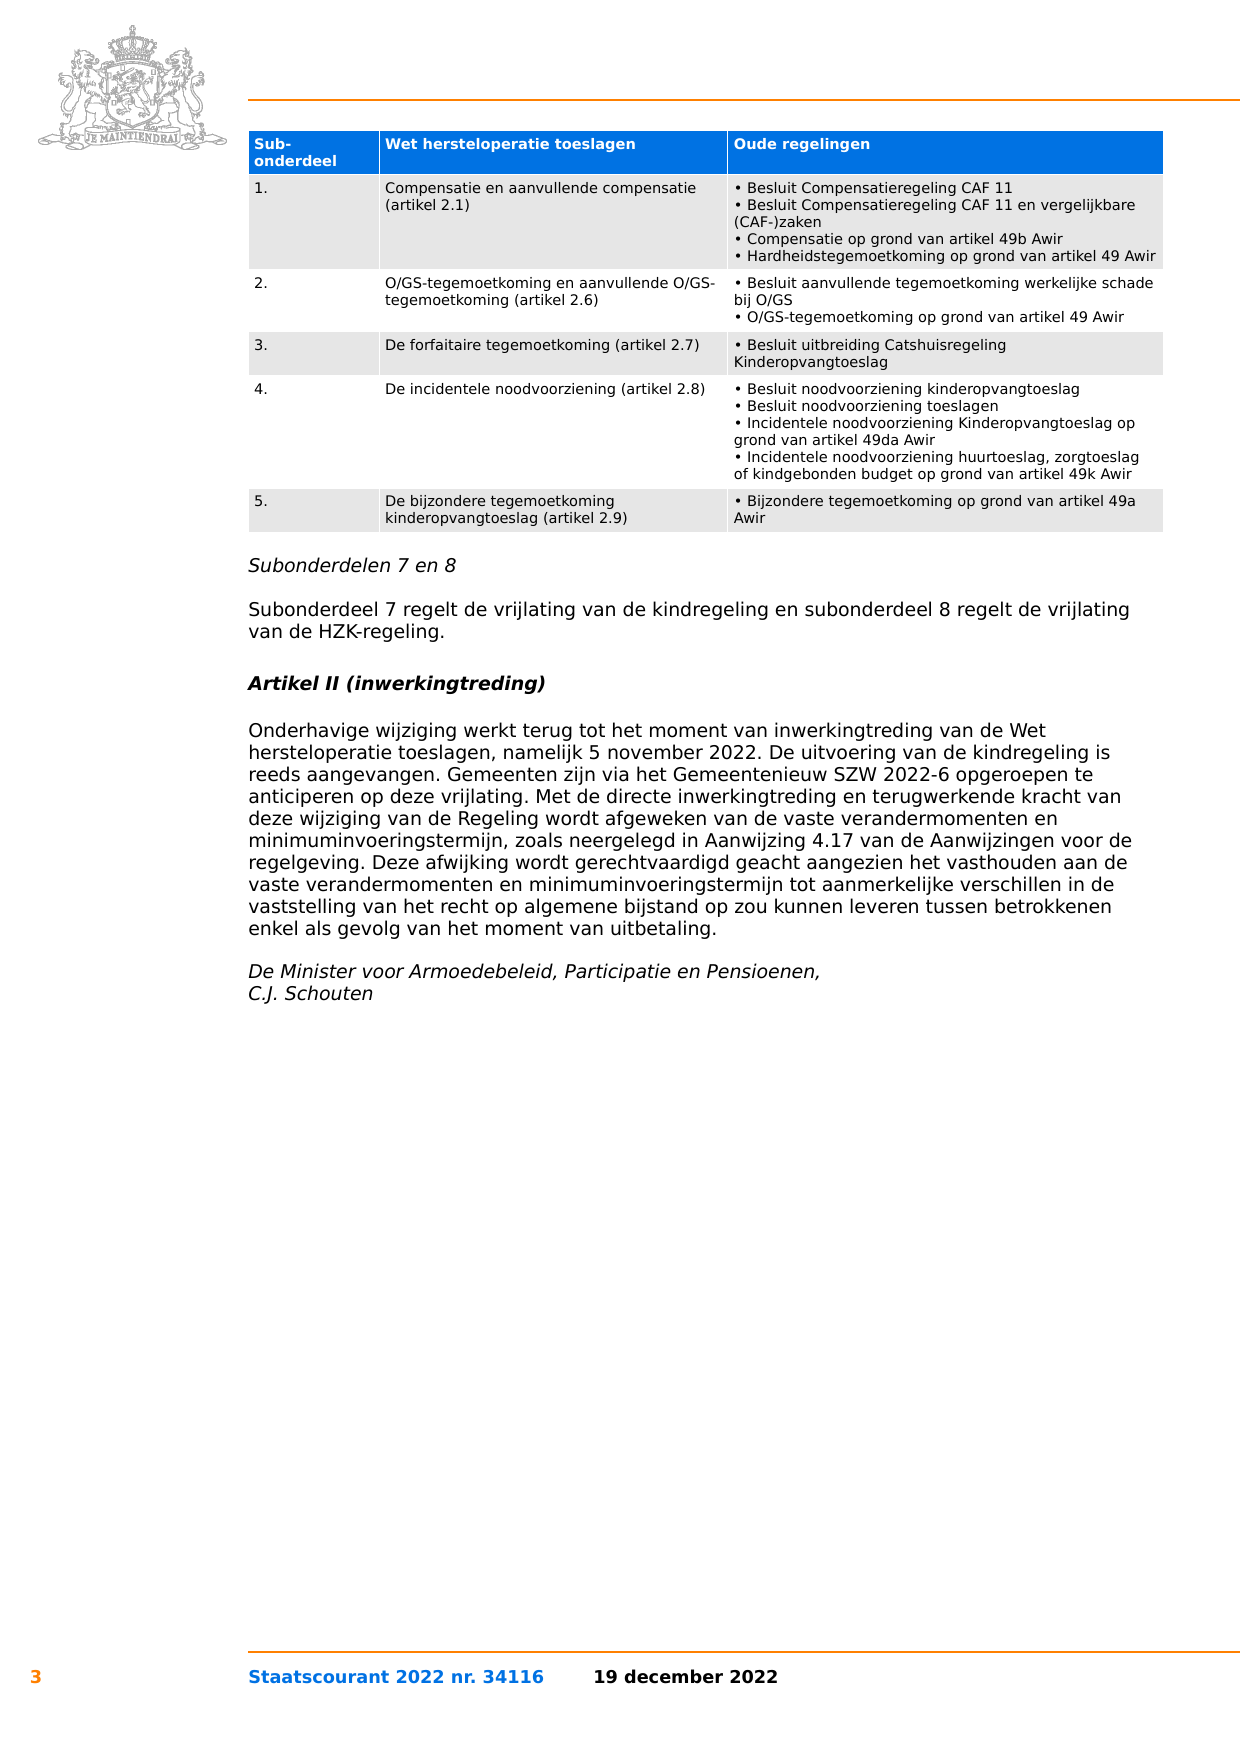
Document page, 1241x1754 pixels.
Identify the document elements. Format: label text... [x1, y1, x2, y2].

table_cell • Besluit Compensatieregeling CAF 11 • Besluit Compensatieregeling CAF 11 en vergelijkbare (CAF-)zaken • Compensatie op grond van artikel 49b Awir • Hardheidstegemoetkoming op grond van artikel 49 Awir [728, 175, 1163, 269]
table_header Sub-onderdeel [249, 131, 379, 174]
table_cell 2. [249, 271, 379, 331]
table_cell De forfaitaire tegemoetkoming (artikel 2.7) [380, 332, 727, 375]
text De Minister voor Armoedebeleid, Participatie en Pensioenen, C.J. Schouten [248, 961, 1163, 1005]
table_cell O/GS-tegemoetkoming en aanvullende O/GS-tegemoetkoming (artikel 2.6) [380, 271, 727, 331]
subtitle Artikel II (inwerkingtreding) [248, 673, 1163, 695]
table_header Oude regelingen [728, 131, 1163, 174]
text Subonderdeel 7 regelt de vrijlating van de kindregeling en subonderdeel 8 regelt de vrijlating van de HZK-regeling. [248, 599, 1163, 643]
table_cell De bijzondere tegemoetkoming kinderopvangtoeslag (artikel 2.9) [380, 489, 727, 532]
table_cell • Besluit uitbreiding Catshuisregeling Kinderopvangtoeslag [728, 332, 1163, 375]
table_cell De incidentele noodvoorziening (artikel 2.8) [380, 376, 727, 488]
table_cell • Besluit aanvullende tegemoetkoming werkelijke schade bij O/GS • O/GS-tegemoetkoming op grond van artikel 49 Awir [728, 271, 1163, 331]
table_cell 5. [249, 489, 379, 532]
table_cell • Besluit noodvoorziening kinderopvangtoeslag • Besluit noodvoorziening toeslagen • Incidentele noodvoorziening Kinderopvangtoeslag op grond van artikel 49da Awir • Incidentele noodvoorziening huurtoeslag, zorgtoeslag of kindgebonden budget op grond van artikel 49k Awir [728, 376, 1163, 488]
table_cell 4. [249, 376, 379, 488]
table_header Wet hersteloperatie toeslagen [380, 131, 727, 174]
picture [38, 25, 227, 150]
table_cell Compensatie en aanvullende compensatie (artikel 2.1) [380, 175, 727, 269]
table_cell 1. [249, 175, 379, 269]
table_cell • Bijzondere tegemoetkoming op grond van artikel 49a Awir [728, 489, 1163, 532]
text Onderhavige wijziging werkt terug tot het moment van inwerkingtreding van de Wet hersteloperatie toeslagen, namelijk 5 november 2022. De uitvoering van de kindregeling is reeds aangevangen. Gemeenten zijn via het Gemeentenieuw SZW 2022-6 opgeroepen te anticiperen op deze vrijlating. Met de directe inwerkingtreding en terugwerkende kracht van deze wijziging van de Regeling wordt afgeweken van de vaste verandermomenten en minimuminvoeringstermijn, zoals neergelegd in Aanwijzing 4.17 van de Aanwijzingen voor de regelgeving. Deze afwijking wordt gerechtvaardigd geacht aangezien het vasthouden aan de vaste verandermomenten en minimuminvoeringstermijn tot aanmerkelijke verschillen in de vaststelling van het recht op algemene bijstand op zou kunnen leveren tussen betrokkenen enkel als gevolg van het moment van uitbetaling. [248, 720, 1163, 939]
subtitle Subonderdelen 7 en 8 [248, 555, 1163, 577]
table_cell 3. [249, 332, 379, 375]
